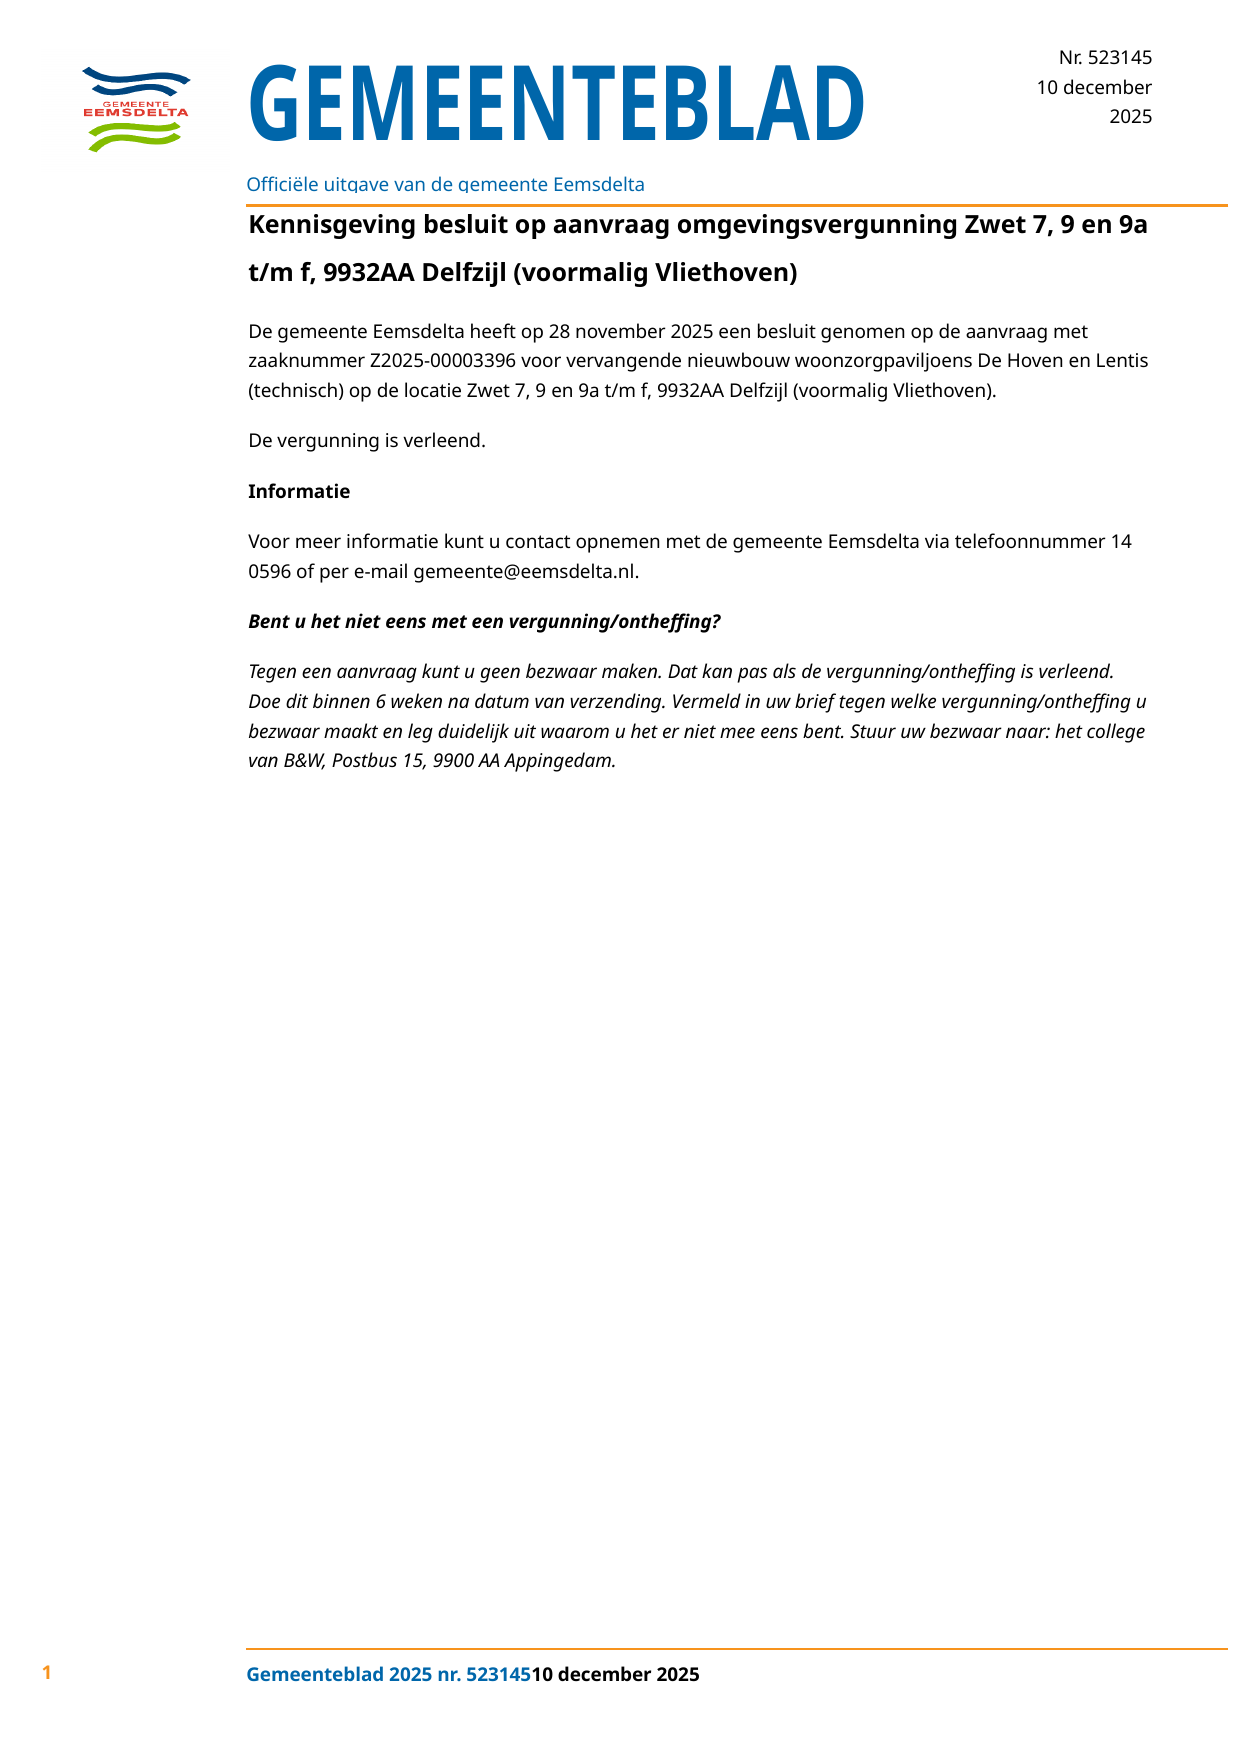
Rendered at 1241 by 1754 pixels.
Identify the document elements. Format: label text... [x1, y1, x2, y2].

text Kennisgeving besluit op aanvraag omgevingsvergunning Zwet 7, 9 en 9a t/m f, 9932AA Delfzijl (voormalig Vliethoven) [248, 207, 1152, 288]
picture [41, 47, 231, 172]
text Voor meer informatie kunt u contact opnemen met de gemeente Eemsdelta via telefoonnummer 14 0596 of per e-mail gemeente@eemsdelta.nl. [248, 528, 1152, 584]
text De gemeente Eemsdelta heeft op 28 november 2025 een besluit genomen op de aanvraag met zaaknummer Z2025-00003396 voor vervangende nieuwbouw woonzorgpaviljoens De Hoven en Lentis (technisch) op de locatie Zwet 7, 9 en 9a t/m f, 9932AA Delfzijl (voormalig Vliethoven). [248, 318, 1152, 403]
text Tegen een aanvraag kunt u geen bezwaar maken. Dat kan pas als de vergunning/ontheffing is verleend. Doe dit binnen 6 weken na datum van verzending. Vermeld in uw brief tegen welke vergunning/ontheffing u bezwaar maakt en leg duidelijk uit waarom u het er niet mee eens bent. Stuur uw bezwaar naar: het college van B&W, Postbus 15, 9900 AA Appingedam. [248, 659, 1152, 773]
text De vergunning is verleend. [248, 427, 1152, 453]
text Informatie [248, 478, 1152, 504]
text Bent u het niet eens met een vergunning/ontheffing? [248, 608, 1152, 634]
